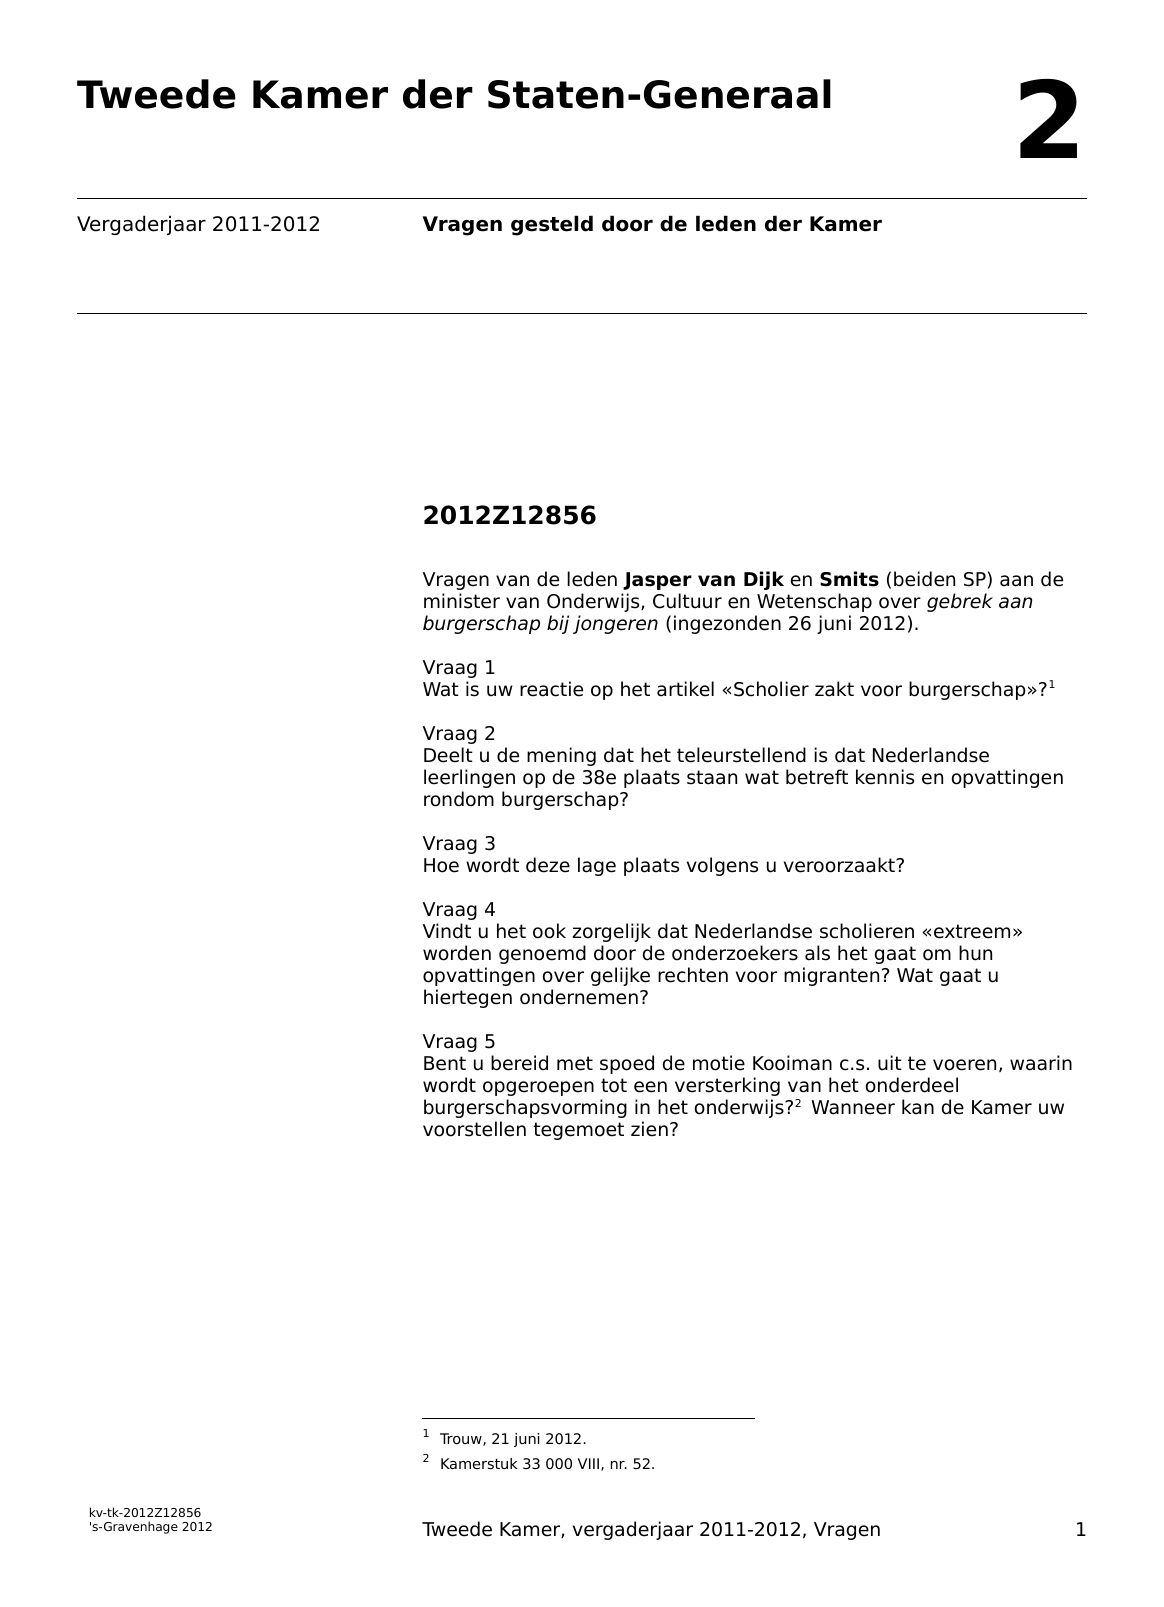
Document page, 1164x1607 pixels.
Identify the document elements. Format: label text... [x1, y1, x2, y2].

text Vragen van de leden Jasper van Dijk en Smits (beiden SP) aan de minister van Onderwijs, Cultuur en Wetenschap over gebrek aan burgerschap bij jongeren (ingezonden 26 juni 2012). [422, 569, 1087, 635]
table_cell Vragen gesteld door de leden der Kamer [422, 199, 1087, 313]
text Vraag 5 [422, 1031, 1087, 1053]
text kv-tk-2012Z12856 [88, 1506, 323, 1520]
text Wat is uw reactie op het artikel «Scholier zakt voor burgerschap»? [422, 679, 1087, 701]
text Vraag 4 [422, 899, 1087, 921]
text Kamerstuk 33 000 VIII, nr. 52. [422, 1452, 1087, 1474]
text 2012Z12856 [422, 501, 1087, 531]
text Hoe wordt deze lage plaats volgens u veroorzaakt? [422, 855, 1087, 877]
text Vraag 2 [422, 723, 1087, 745]
text Trouw, 21 juni 2012. [422, 1427, 1087, 1449]
table_cell Vergaderjaar 2011-2012 [77, 199, 422, 313]
text Vraag 3 [422, 833, 1087, 855]
table_header 2 [886, 59, 1087, 198]
text 's-Gravenhage 2012 [88, 1520, 323, 1534]
text Vraag 1 [422, 657, 1087, 679]
text Deelt u de mening dat het teleurstellend is dat Nederlandse leerlingen op de 38e plaats staan wat betreft kennis en opvattingen rondom burgerschap? [422, 745, 1087, 811]
text Vindt u het ook zorgelijk dat Nederlandse scholieren «extreem» worden genoemd door de onderzoekers als het gaat om hun opvattingen over gelijke rechten voor migranten? Wat gaat u hiertegen ondernemen? [422, 921, 1087, 1009]
text Bent u bereid met spoed de motie Kooiman c.s. uit te voeren, waarin wordt opgeroepen tot een versterking van het onderdeel burgerschapsvorming in het onderwijs? Wanneer kan de Kamer uw voorstellen tegemoet zien? [422, 1053, 1087, 1141]
table_header Tweede Kamer der Staten-Generaal [77, 59, 886, 198]
